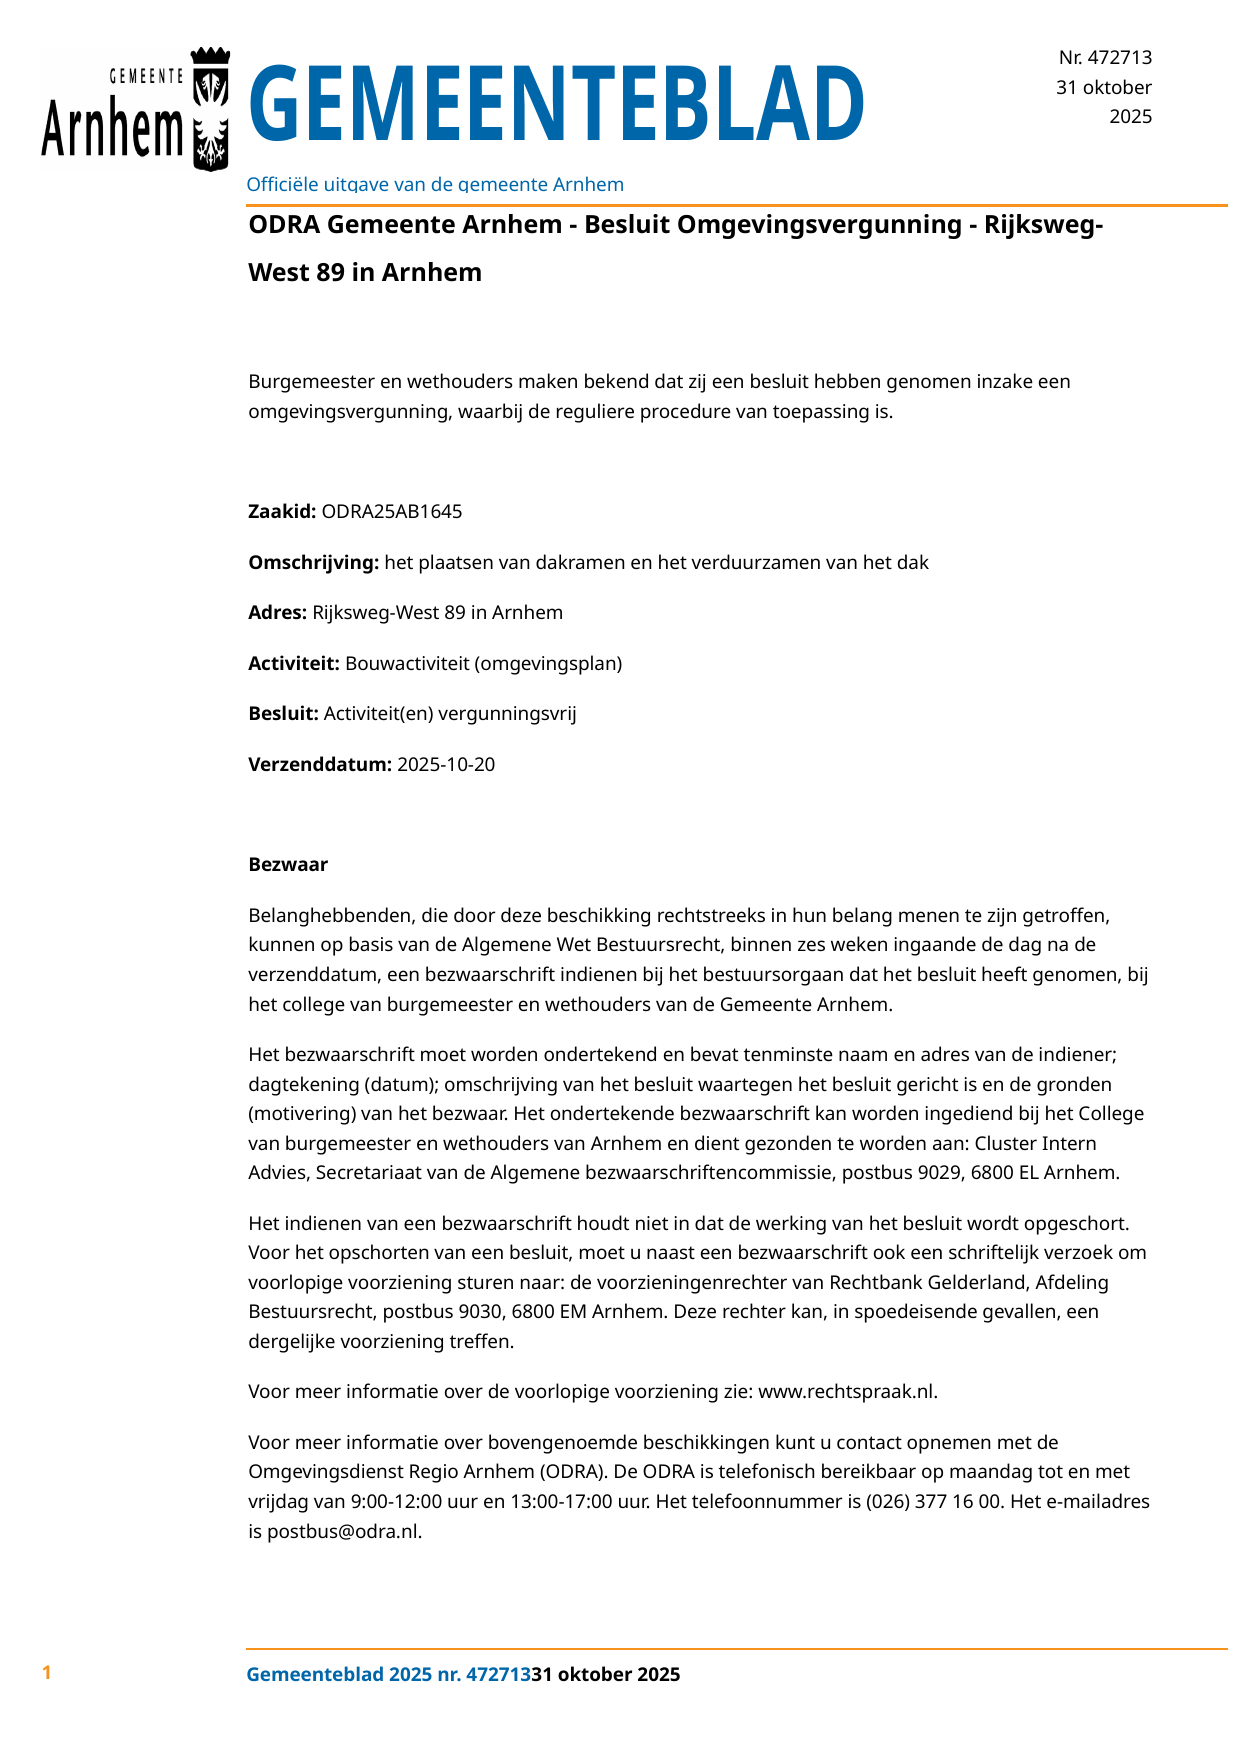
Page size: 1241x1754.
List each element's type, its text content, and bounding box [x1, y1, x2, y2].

text ODRA Gemeente Arnhem - Besluit Omgevingsvergunning - Rijksweg-West 89 in Arnhem [248, 207, 1152, 288]
text Activiteit: Bouwactiviteit (omgevingsplan) [248, 650, 1152, 676]
text Zaakid: ODRA25AB1645 [248, 499, 1152, 524]
text Bezwaar [248, 852, 1152, 877]
text Belanghebbenden, die door deze beschikking rechtstreeks in hun belang menen te zijn getroffen, kunnen op basis van de Algemene Wet Bestuursrecht, binnen zes weken ingaande de dag na de verzenddatum, een bezwaarschrift indienen bij het bestuursorgaan dat het besluit heeft genomen, bij het college van burgemeester en wethouders van de Gemeente Arnhem. [248, 902, 1152, 1017]
text Adres: Rijksweg-West 89 in Arnhem [248, 599, 1152, 625]
text Verzenddatum: 2025-10-20 [248, 751, 1152, 777]
picture [41, 47, 231, 172]
text Besluit: Activiteit(en) vergunningsvrij [248, 700, 1152, 726]
text Omschrijving: het plaatsen van dakramen en het verduurzamen van het dak [248, 549, 1152, 575]
text Voor meer informatie over de voorlopige voorziening zie: www.rechtspraak.nl. [248, 1379, 1152, 1404]
text Het indienen van een bezwaarschrift houdt niet in dat de werking van het besluit wordt opgeschort. Voor het opschorten van een besluit, moet u naast een bezwaarschrift ook een schriftelijk verzoek om voorlopige voorziening sturen naar: de voorzieningenrechter van Rechtbank Gelderland, Afdeling Bestuursrecht, postbus 9030, 6800 EM Arnhem. Deze rechter kan, in spoedeisende gevallen, een dergelijke voorziening treffen. [248, 1210, 1152, 1354]
text Het bezwaarschrift moet worden ondertekend en bevat tenminste naam en adres van de indiener; dagtekening (datum); omschrijving van het besluit waartegen het besluit gericht is en de gronden (motivering) van het bezwaar. Het ondertekende bezwaarschrift kan worden ingediend bij het College van burgemeester en wethouders van Arnhem en dient gezonden te worden aan: Cluster Intern Advies, Secretariaat van de Algemene bezwaarschriftencommissie, postbus 9029, 6800 EL Arnhem. [248, 1041, 1152, 1185]
text Burgemeester en wethouders maken bekend dat zij een besluit hebben genomen inzake een omgevingsvergunning, waarbij de reguliere procedure van toepassing is. [248, 368, 1152, 424]
text Voor meer informatie over bovengenoemde beschikkingen kunt u contact opnemen met de Omgevingsdienst Regio Arnhem (ODRA). De ODRA is telefonisch bereikbaar op maandag tot en met vrijdag van 9:00-12:00 uur en 13:00-17:00 uur. Het telefoonnummer is (026) 377 16 00. Het e-mailadres is postbus@odra.nl. [248, 1429, 1152, 1544]
